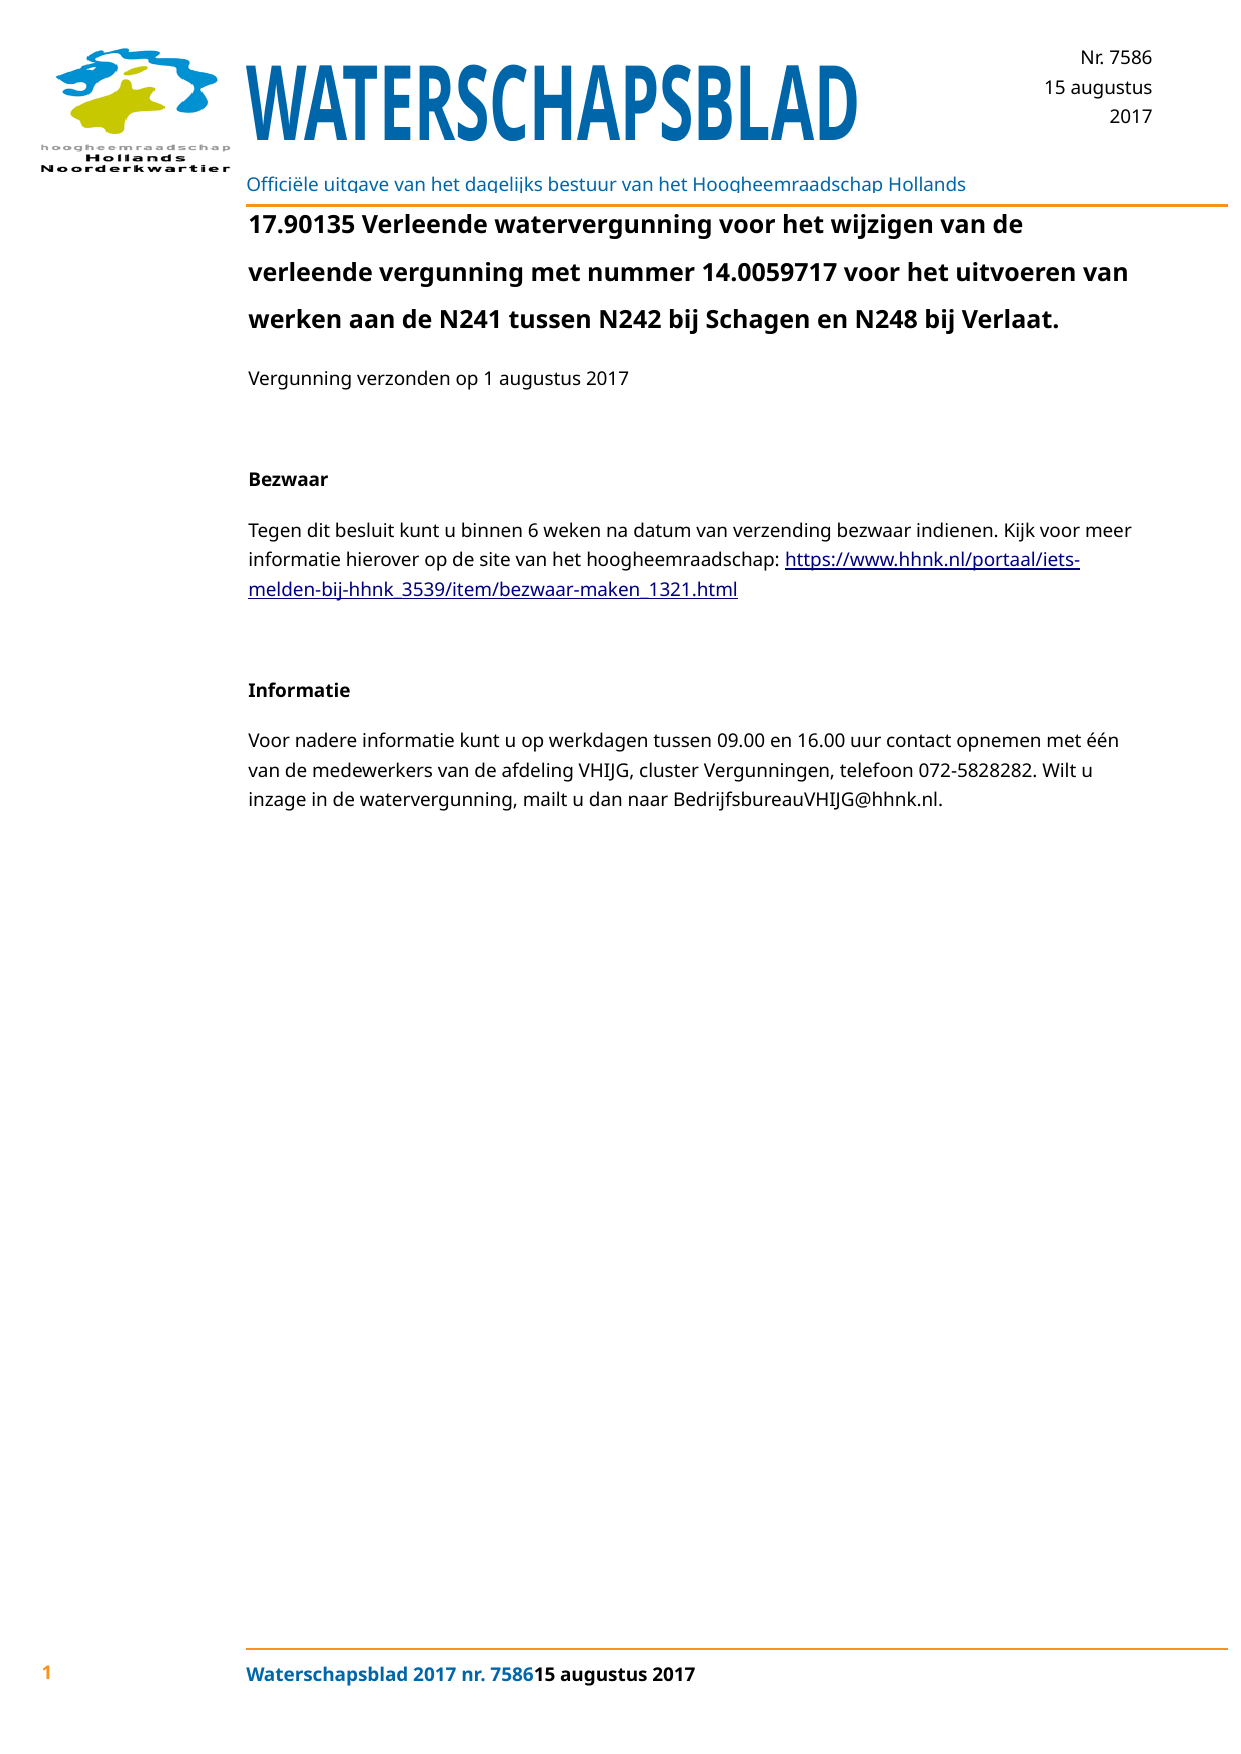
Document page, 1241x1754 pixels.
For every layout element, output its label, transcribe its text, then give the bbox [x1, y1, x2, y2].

text Informatie [248, 677, 1152, 702]
text 17.90135 Verleende watervergunning voor het wijzigen van de verleende vergunning met nummer 14.0059717 voor het uitvoeren van werken aan de N241 tussen N242 bij Schagen en N248 bij Verlaat. [248, 207, 1152, 336]
text Vergunning verzonden op 1 augustus 2017 [248, 366, 1152, 391]
picture [41, 47, 231, 172]
text Bezwaar [248, 466, 1152, 492]
text Voor nadere informatie kunt u op werkdagen tussen 09.00 en 16.00 uur contact opnemen met één van de medewerkers van de afdeling VHIJG, cluster Vergunningen, telefoon 072-5828282. Wilt u inzage in de watervergunning, mailt u dan naar BedrijfsbureauVHIJG@hhnk.nl. [248, 727, 1152, 812]
text Tegen dit besluit kunt u binnen 6 weken na datum van verzending bezwaar indienen. Kijk voor meer informatie hierover op de site van het hoogheemraadschap: https://www.hhnk.nl/portaal/iets-melden-bij-hhnk_3539/item/bezwaar-maken_1321.html [248, 517, 1152, 602]
